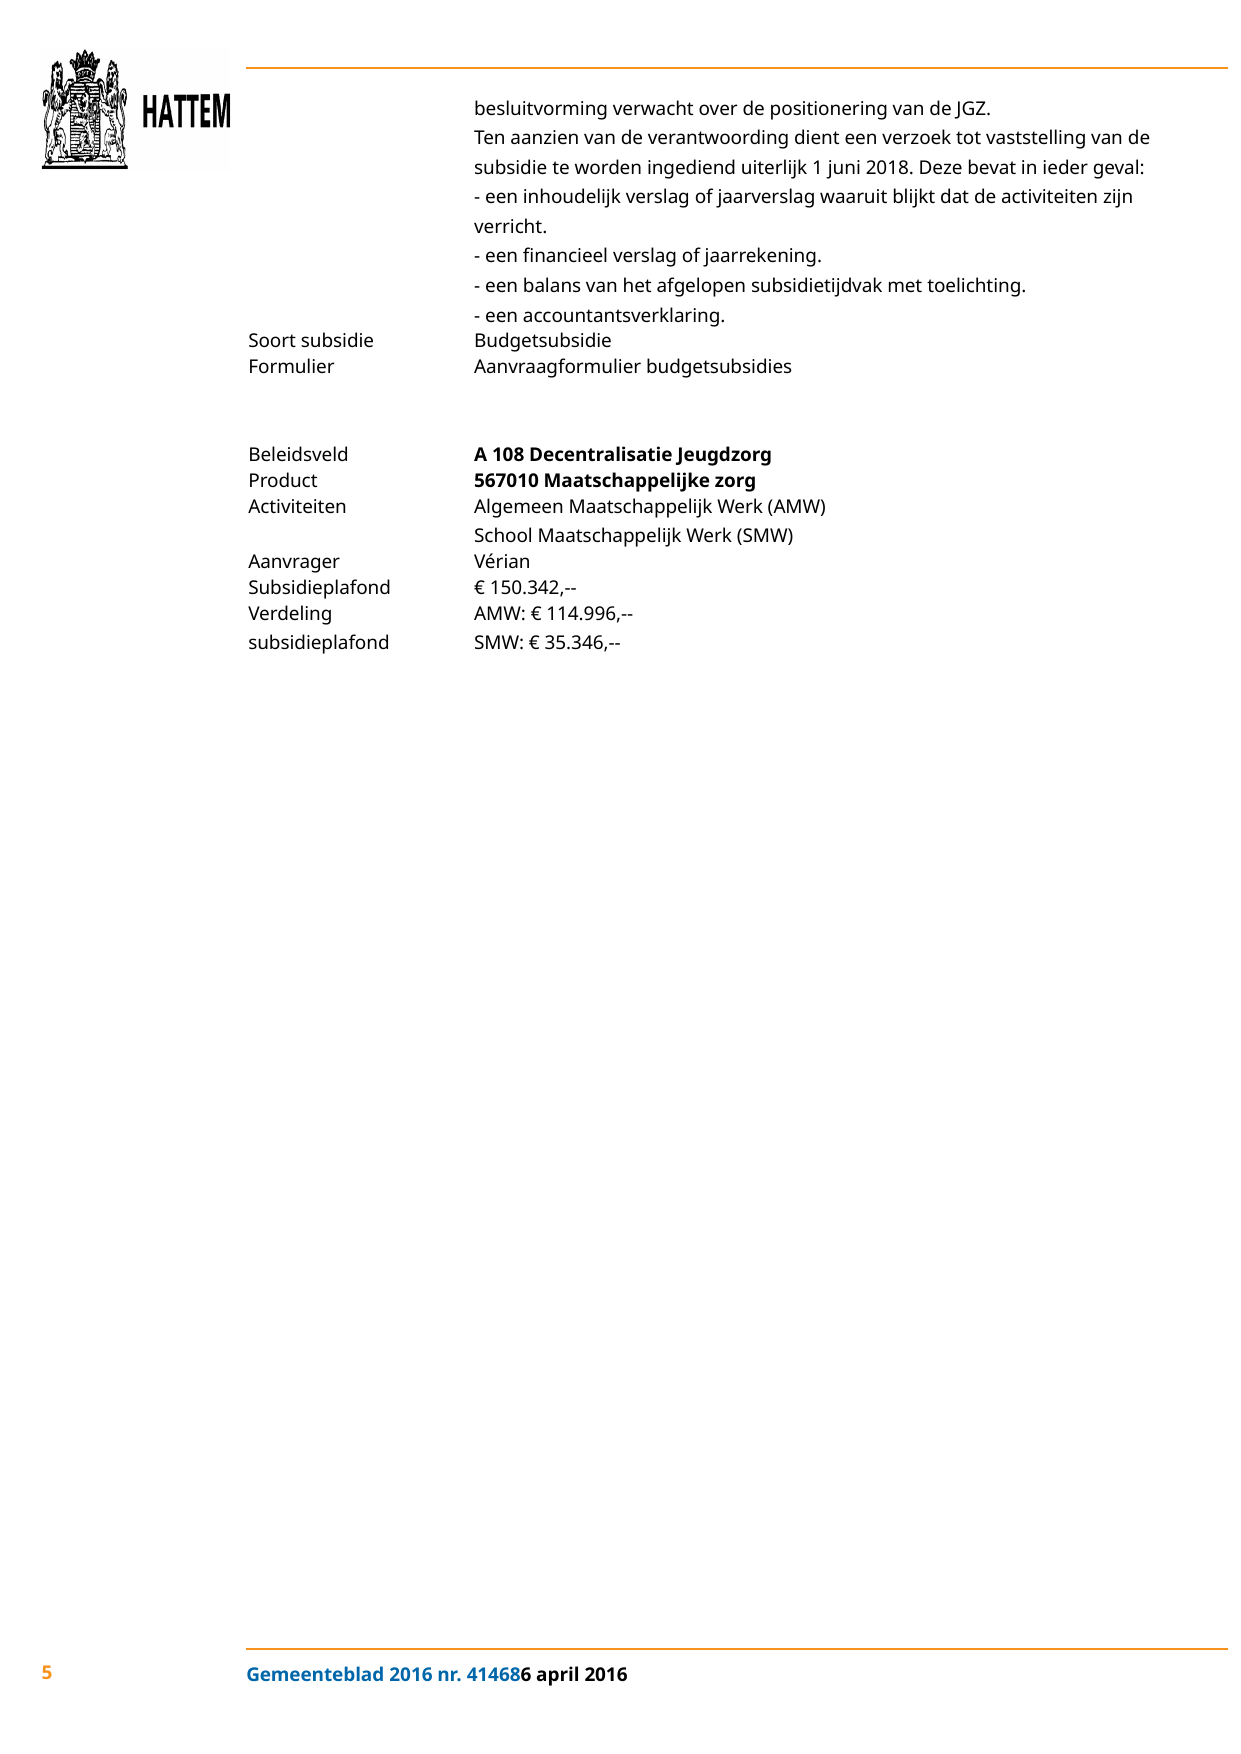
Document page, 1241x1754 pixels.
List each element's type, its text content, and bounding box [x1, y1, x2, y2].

table_header Beleidsveld [248, 442, 474, 467]
table_cell Aanvraagformulier budgetsubsidies [474, 353, 1152, 379]
picture [41, 47, 231, 172]
table_cell Product [248, 467, 474, 493]
table_cell Budgetsubsidie [474, 328, 1152, 353]
table_cell Aanvrager [248, 548, 474, 574]
table_cell Algemeen Maatschappelijk Werk (AMW) School Maatschappelijk Werk (SMW) [474, 493, 1152, 548]
table_cell Subsidieplafond [248, 574, 474, 600]
table_header A 108 Decentralisatie Jeugdzorg [474, 442, 1152, 467]
table_cell besluitvorming verwacht over de positionering van de JGZ. Ten aanzien van de verantwoording dient een verzoek tot vaststelling van de subsidie te worden ingediend uiterlijk 1 juni 2018. Deze bevat in ieder geval: - een inhoudelijk verslag of jaarverslag waaruit blijkt dat de activiteiten zijn verricht. - een financieel verslag of jaarrekening. - een balans van het afgelopen subsidietijdvak met toelichting. - een accountantsverklaring. [474, 95, 1152, 328]
table_cell Verdeling subsidieplafond [248, 600, 474, 655]
table_cell AMW: € 114.996,-- SMW: € 35.346,-- [474, 600, 1152, 655]
table_cell € 150.342,-- [474, 574, 1152, 600]
table_cell [248, 95, 474, 328]
table_cell Soort subsidie [248, 328, 474, 353]
table_cell 567010 Maatschappelijke zorg [474, 467, 1152, 493]
table_cell Formulier [248, 353, 474, 379]
table_cell Vérian [474, 548, 1152, 574]
table_cell Activiteiten [248, 493, 474, 548]
